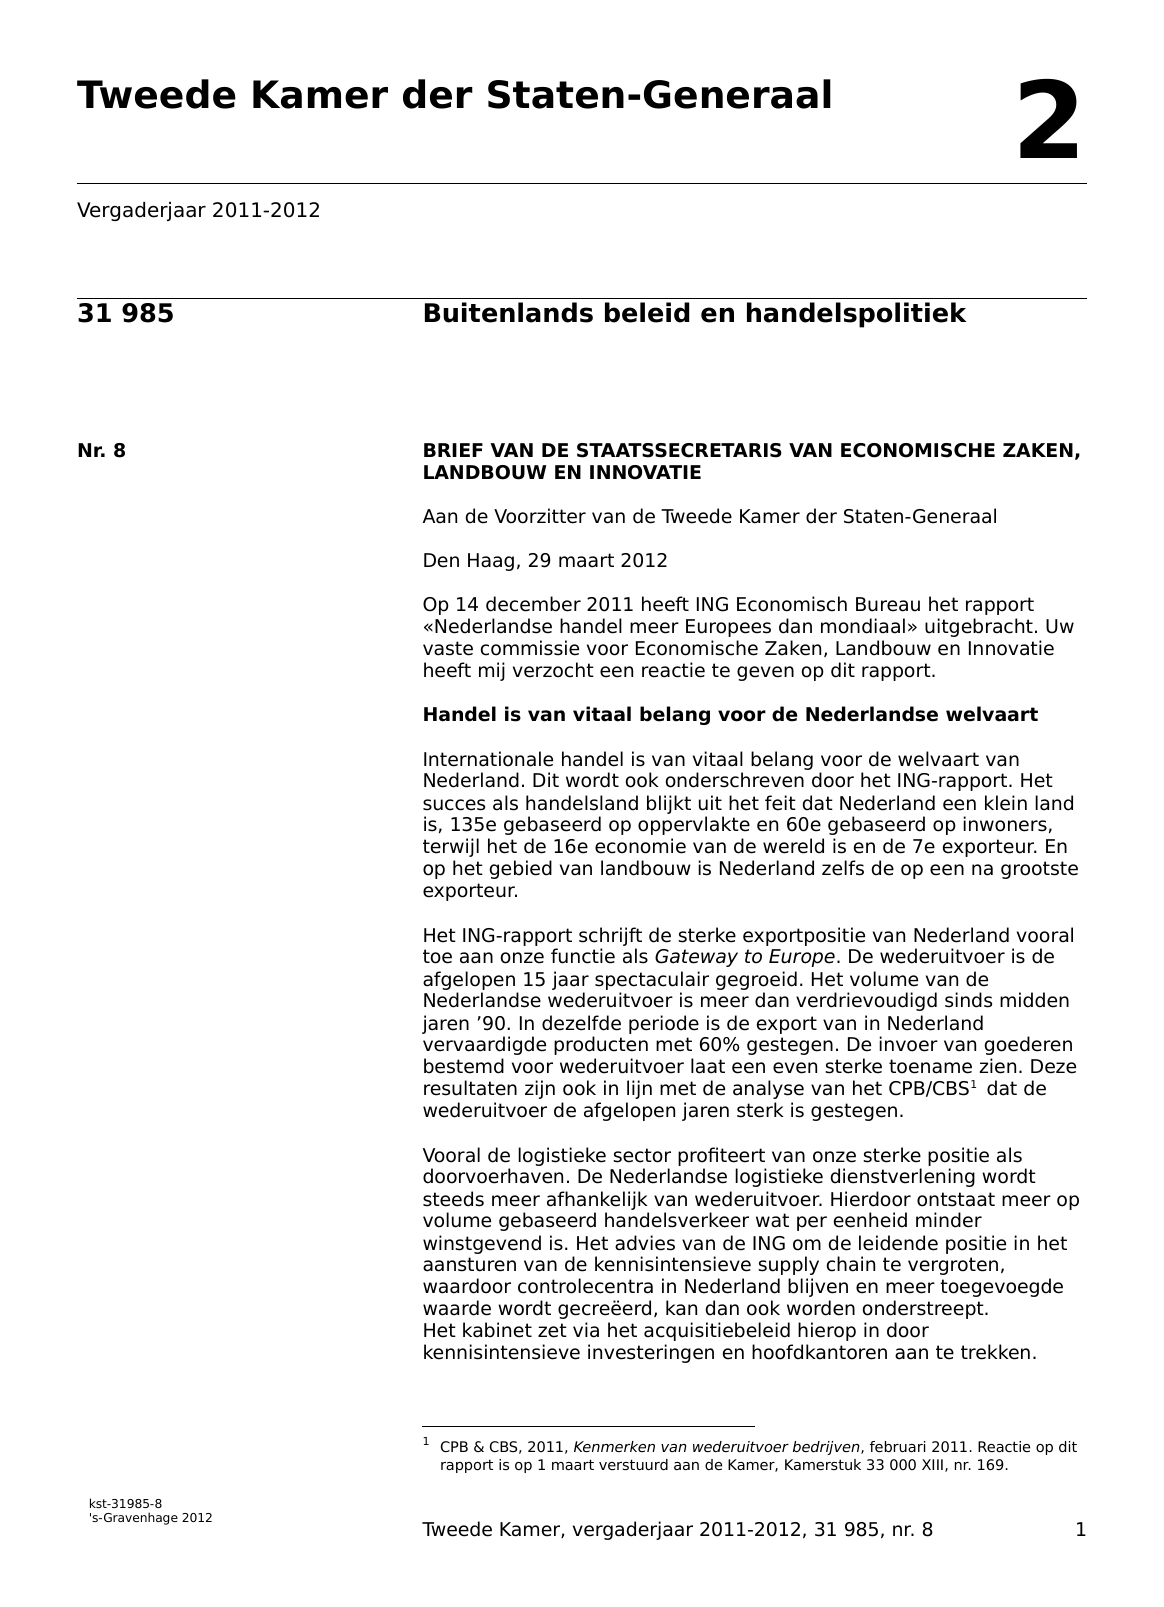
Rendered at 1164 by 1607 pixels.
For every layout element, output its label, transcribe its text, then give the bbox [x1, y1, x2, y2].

text Internationale handel is van vitaal belang voor de welvaart van Nederland. Dit wordt ook onderschreven door het ING-rapport. Het succes als handelsland blijkt uit het feit dat Nederland een klein land is, 135e gebaseerd op oppervlakte en 60e gebaseerd op inwoners, terwijl het de 16e economie van de wereld is en de 7e exporteur. En op het gebied van landbouw is Nederland zelfs de op een na grootste exporteur. [422, 748, 1087, 902]
text Op 14 december 2011 heeft ING Economisch Bureau het rapport «Nederlandse handel meer Europees dan mondiaal» uitgebracht. Uw vaste commissie voor Economische Zaken, Landbouw en Innovatie heeft mij verzocht een reactie te geven op dit rapport. [422, 594, 1087, 682]
table_cell Vergaderjaar 2011-2012 [77, 184, 1087, 298]
text Vooral de logistieke sector profiteert van onze sterke positie als doorvoerhaven. De Nederlandse logistieke dienstverlening wordt steeds meer afhankelijk van wederuitvoer. Hierdoor ontstaat meer op volume gebaseerd handelsverkeer wat per eenheid minder winstgevend is. Het advies van de ING om de leidende positie in het aansturen van de kennisintensieve supply chain te vergroten, waardoor controlecentra in Nederland blijven en meer toegevoegde waarde wordt gecreëerd, kan dan ook worden onderstreept. [422, 1144, 1087, 1320]
text Den Haag, 29 maart 2012 [422, 550, 1087, 572]
text Het ING-rapport schrijft de sterke exportpositie van Nederland vooral toe aan onze functie als Gateway to Europe. De wederuitvoer is de afgelopen 15 jaar spectaculair gegroeid. Het volume van de Nederlandse wederuitvoer is meer dan verdrievoudigd sinds midden jaren ’90. In dezelfde periode is de export van in Nederland vervaardigde producten met 60% gestegen. De invoer van goederen bestemd voor wederuitvoer laat een even sterke toename zien. Deze resultaten zijn ook in lijn met de analyse van het CPB/CBS dat de wederuitvoer de afgelopen jaren sterk is gestegen. [422, 924, 1087, 1122]
text 's-Gravenhage 2012 [88, 1511, 323, 1525]
subtitle Handel is van vitaal belang voor de Nederlandse welvaart [422, 704, 1087, 726]
text kst-31985-8 [88, 1497, 323, 1511]
subtitle Nr. 8 BRIEF VAN DE STAATSSECRETARIS VAN ECONOMISCHE ZAKEN, LANDBOUW EN INNOVATIE [77, 440, 1087, 484]
table_header Tweede Kamer der Staten-Generaal [77, 59, 886, 183]
table_header 2 [886, 59, 1087, 183]
text Aan de Voorzitter van de Tweede Kamer der Staten-Generaal [422, 506, 1087, 528]
subtitle 31 985 Buitenlands beleid en handelspolitiek [77, 299, 1087, 329]
text Het kabinet zet via het acquisitiebeleid hierop in door kennisintensieve investeringen en hoofdkantoren aan te trekken. [422, 1320, 1087, 1364]
text CPB & CBS, 2011, Kenmerken van wederuitvoer bedrijven, februari 2011. Reactie op dit rapport is op 1 maart verstuurd aan de Kamer, Kamerstuk 33 000 XIII, nr. 169. [422, 1435, 1087, 1474]
